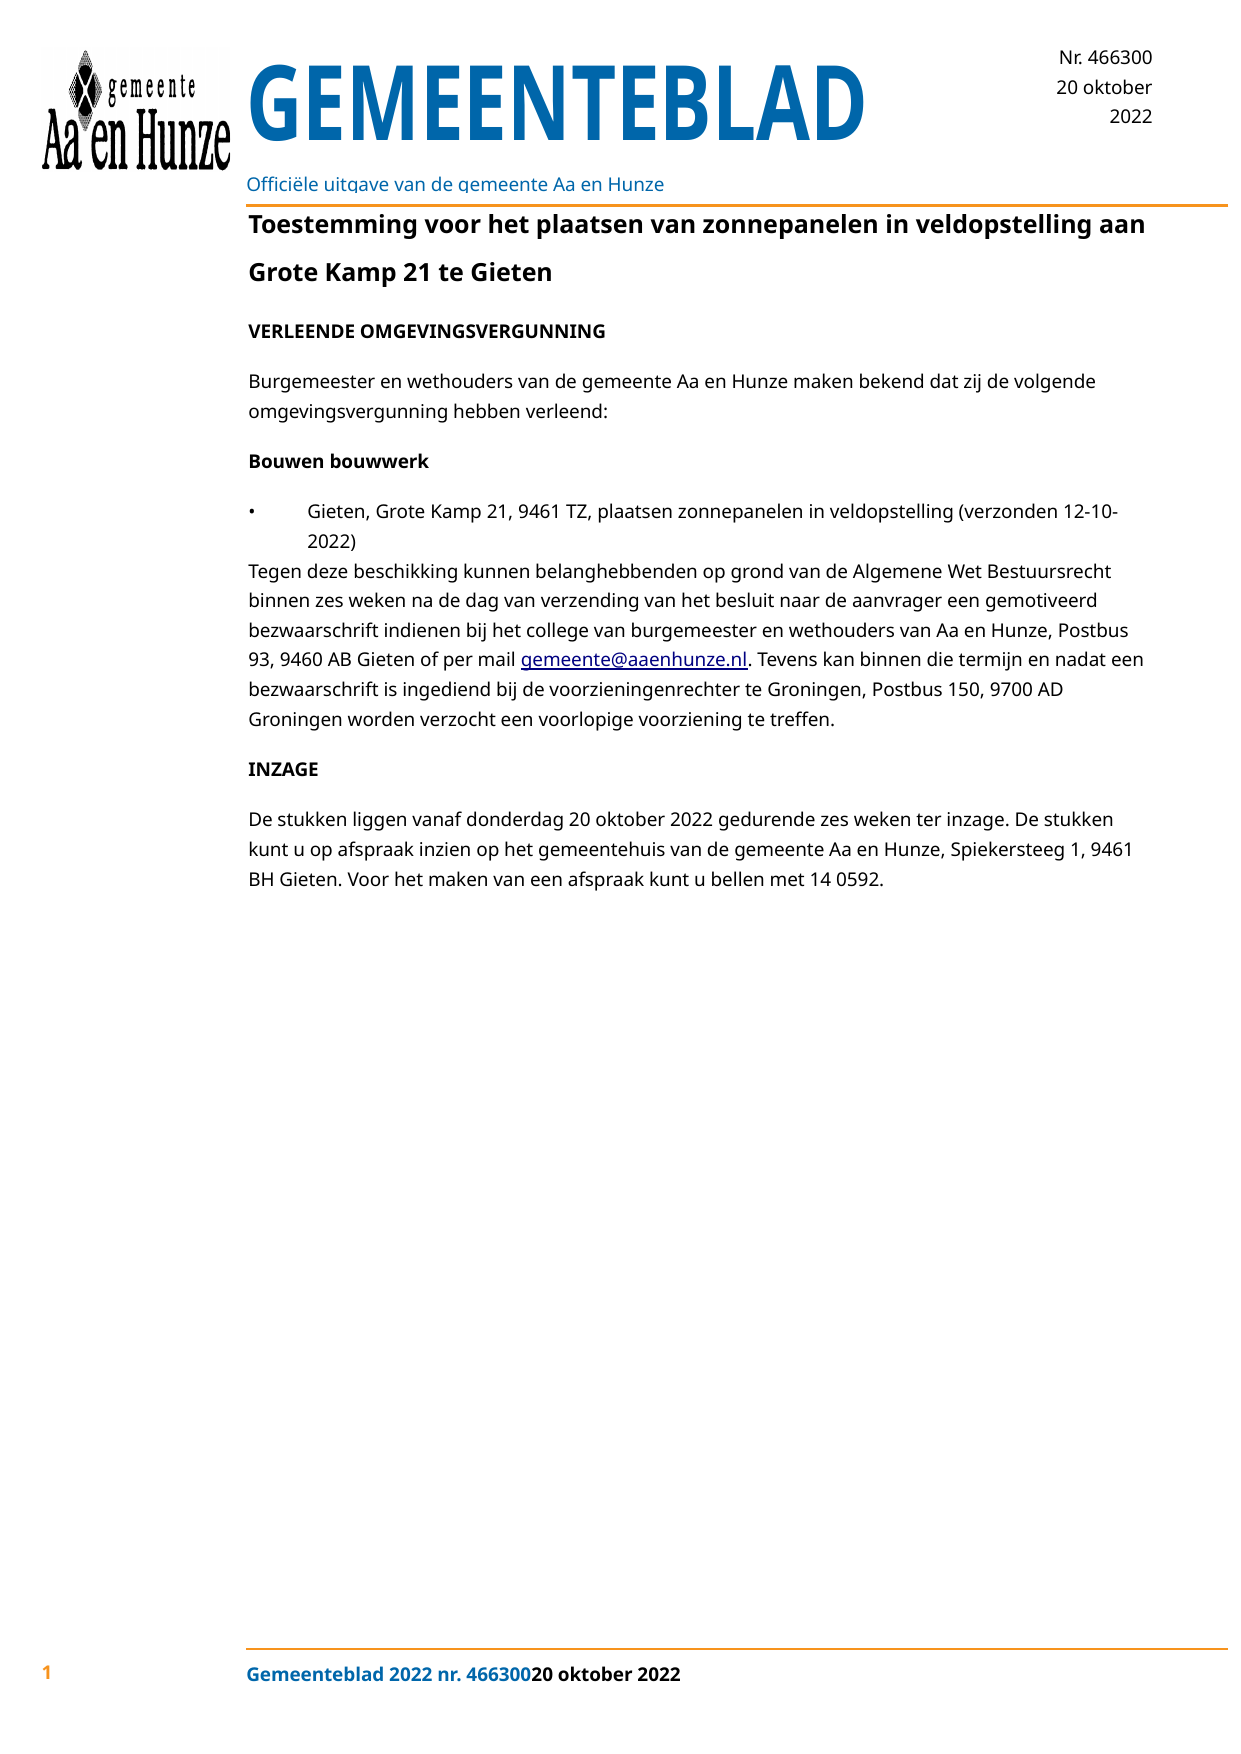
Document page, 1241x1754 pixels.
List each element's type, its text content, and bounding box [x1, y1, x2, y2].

picture [41, 47, 231, 172]
text De stukken liggen vanaf donderdag 20 oktober 2022 gedurende zes weken ter inzage. De stukken kunt u op afspraak inzien op het gemeentehuis van de gemeente Aa en Hunze, Spiekersteeg 1, 9461 BH Gieten. Voor het maken van een afspraak kunt u bellen met 14 0592. [248, 807, 1152, 892]
text Bouwen bouwwerk [248, 448, 1152, 474]
text Tegen deze beschikking kunnen belanghebbenden op grond van de Algemene Wet Bestuursrecht binnen zes weken na de dag van verzending van het besluit naar de aanvrager een gemotiveerd bezwaarschrift indienen bij het college van burgemeester en wethouders van Aa en Hunze, Postbus 93, 9460 AB Gieten of per mail gemeente@aaenhunze.nl. Tevens kan binnen die termijn en nadat een bezwaarschrift is ingediend bij de voorzieningenrechter te Groningen, Postbus 150, 9700 AD Groningen worden verzocht een voorlopige voorziening te treffen. [248, 558, 1152, 732]
text INZAGE [248, 756, 1152, 782]
list Gieten, Grote Kamp 21, 9461 TZ, plaatsen zonnepanelen in veldopstelling (verzonden 12-10-2022) [248, 499, 1152, 554]
text Toestemming voor het plaatsen van zonnepanelen in veldopstelling aan Grote Kamp 21 te Gieten [248, 207, 1152, 288]
text Burgemeester en wethouders van de gemeente Aa en Hunze maken bekend dat zij de volgende omgevingsvergunning hebben verleend: [248, 368, 1152, 424]
text VERLEENDE OMGEVINGSVERGUNNING [248, 318, 1152, 344]
